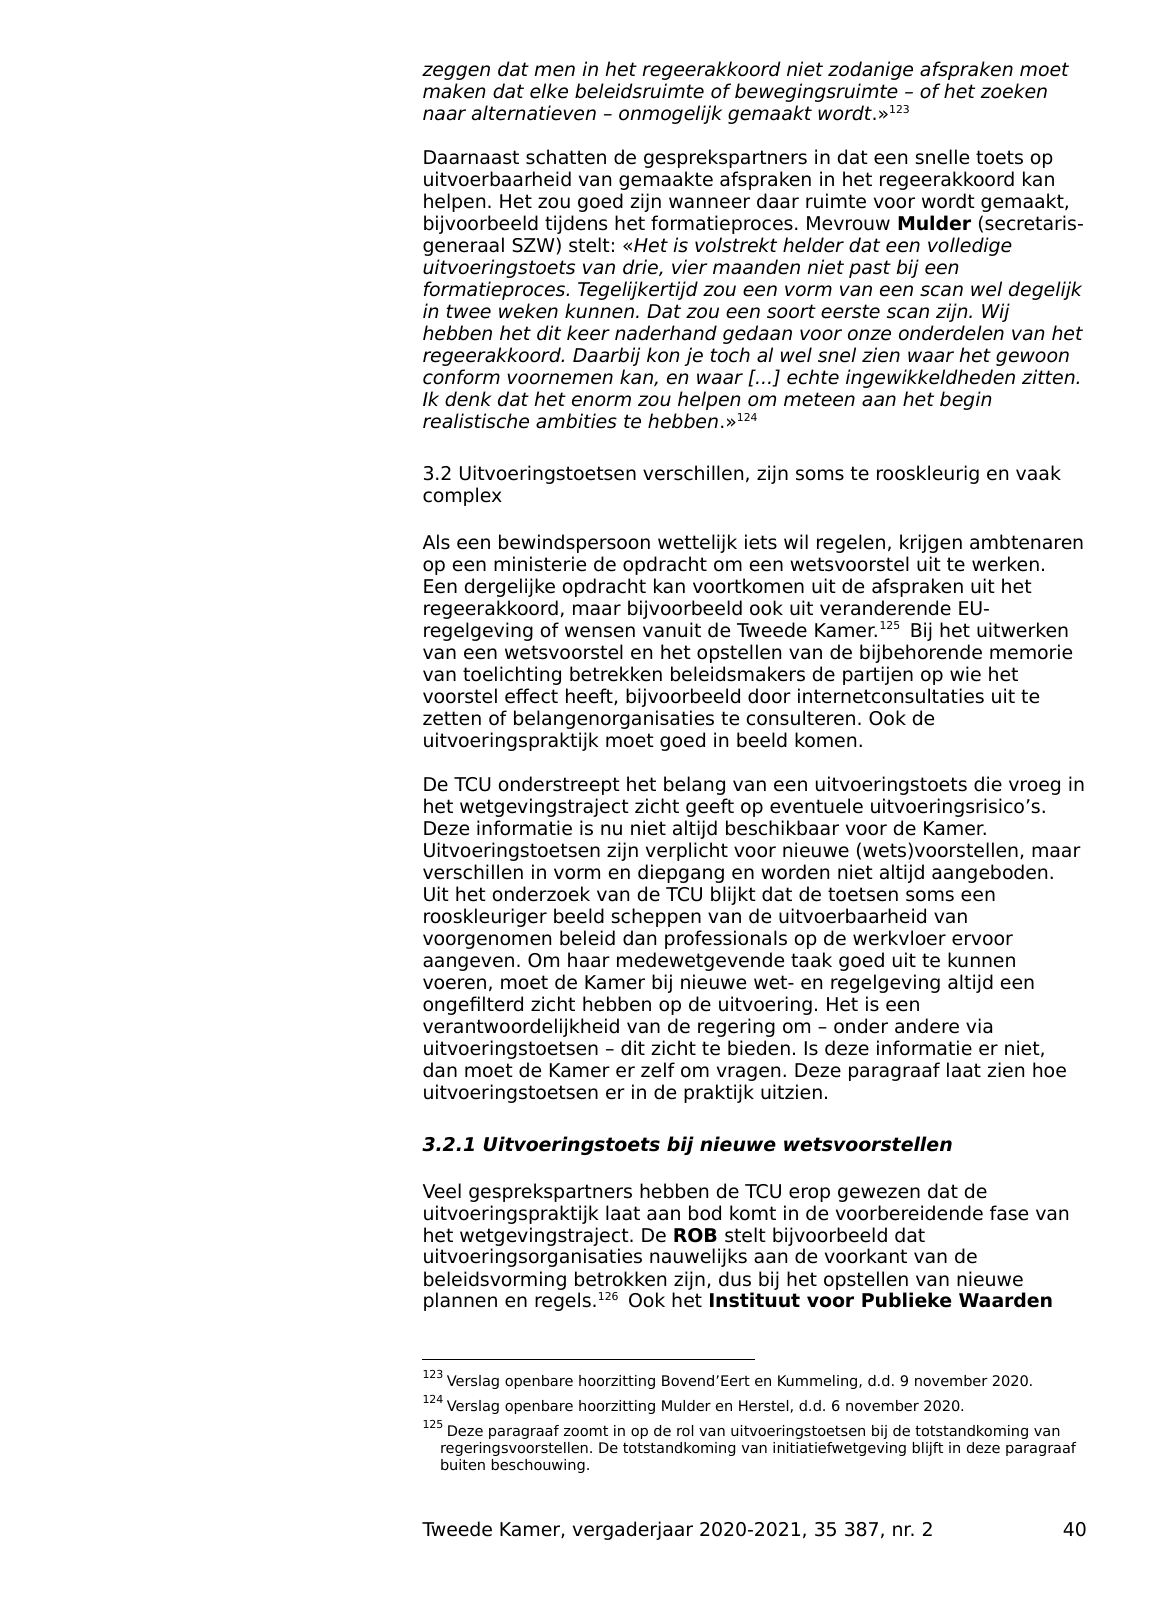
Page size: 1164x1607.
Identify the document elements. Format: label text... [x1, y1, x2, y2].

text zeggen dat men in het regeerakkoord niet zodanige afspraken moet maken dat elke beleidsruimte of bewegingsruimte – of het zoeken naar alternatieven – onmogelijk gemaakt wordt.» [422, 59, 1087, 125]
text Daarnaast schatten de gesprekspartners in dat een snelle toets op uitvoerbaarheid van gemaakte afspraken in het regeerakkoord kan helpen. Het zou goed zijn wanneer daar ruimte voor wordt gemaakt, bijvoorbeeld tijdens het formatieproces. Mevrouw Mulder (secretaris-generaal SZW) stelt: «Het is volstrekt helder dat een volledige uitvoeringstoets van drie, vier maanden niet past bij een formatieproces. Tegelijkertijd zou een vorm van een scan wel degelijk in twee weken kunnen. Dat zou een soort eerste scan zijn. Wij hebben het dit keer naderhand gedaan voor onze onderdelen van het regeerakkoord. Daarbij kon je toch al wel snel zien waar het gewoon conform voornemen kan, en waar [...] echte ingewikkeldheden zitten. Ik denk dat het enorm zou helpen om meteen aan het begin realistische ambities te hebben.» [422, 147, 1087, 433]
subtitle 3.2 Uitvoeringstoetsen verschillen, zijn soms te rooskleurig en vaak complex [422, 463, 1087, 507]
subtitle 3.2.1 Uitvoeringstoets bij nieuwe wetsvoorstellen [422, 1133, 1087, 1156]
text De TCU onderstreept het belang van een uitvoeringstoets die vroeg in het wetgevingstraject zicht geeft op eventuele uitvoeringsrisico’s. Deze informatie is nu niet altijd beschikbaar voor de Kamer. Uitvoeringstoetsen zijn verplicht voor nieuwe (wets)voorstellen, maar verschillen in vorm en diepgang en worden niet altijd aangeboden. Uit het onderzoek van de TCU blijkt dat de toetsen soms een rooskleuriger beeld scheppen van de uitvoerbaarheid van voorgenomen beleid dan professionals op de werkvloer ervoor aangeven. Om haar medewetgevende taak goed uit te kunnen voeren, moet de Kamer bij nieuwe wet- en regelgeving altijd een ongefilterd zicht hebben op de uitvoering. Het is een verantwoordelijkheid van de regering om – onder andere via uitvoeringstoetsen – dit zicht te bieden. Is deze informatie er niet, dan moet de Kamer er zelf om vragen. Deze paragraaf laat zien hoe uitvoeringstoetsen er in de praktijk uitzien. [422, 774, 1087, 1103]
text Verslag openbare hoorzitting Bovend’Eert en Kummeling, d.d. 9 november 2020. [422, 1368, 1087, 1391]
text Veel gesprekspartners hebben de TCU erop gewezen dat de uitvoeringspraktijk laat aan bod komt in de voorbereidende fase van het wetgevingstraject. De ROB stelt bijvoorbeeld dat uitvoeringsorganisaties nauwelijks aan de voorkant van de beleidsvorming betrokken zijn, dus bij het opstellen van nieuwe plannen en regels. Ook het Instituut voor Publieke Waarden [422, 1181, 1087, 1312]
text Verslag openbare hoorzitting Mulder en Herstel, d.d. 6 november 2020. [422, 1393, 1087, 1416]
text Als een bewindspersoon wettelijk iets wil regelen, krijgen ambtenaren op een ministerie de opdracht om een wetsvoorstel uit te werken. Een dergelijke opdracht kan voortkomen uit de afspraken uit het regeerakkoord, maar bijvoorbeeld ook uit veranderende EU-regelgeving of wensen vanuit de Tweede Kamer. Bij het uitwerken van een wetsvoorstel en het opstellen van de bijbehorende memorie van toelichting betrekken beleidsmakers de partijen op wie het voorstel effect heeft, bijvoorbeeld door internetconsultaties uit te zetten of belangenorganisaties te consulteren. Ook de uitvoeringspraktijk moet goed in beeld komen. [422, 532, 1087, 752]
text Deze paragraaf zoomt in op de rol van uitvoeringstoetsen bij de totstandkoming van regeringsvoorstellen. De totstandkoming van initiatiefwetgeving blijft in deze paragraaf buiten beschouwing. [422, 1418, 1087, 1474]
